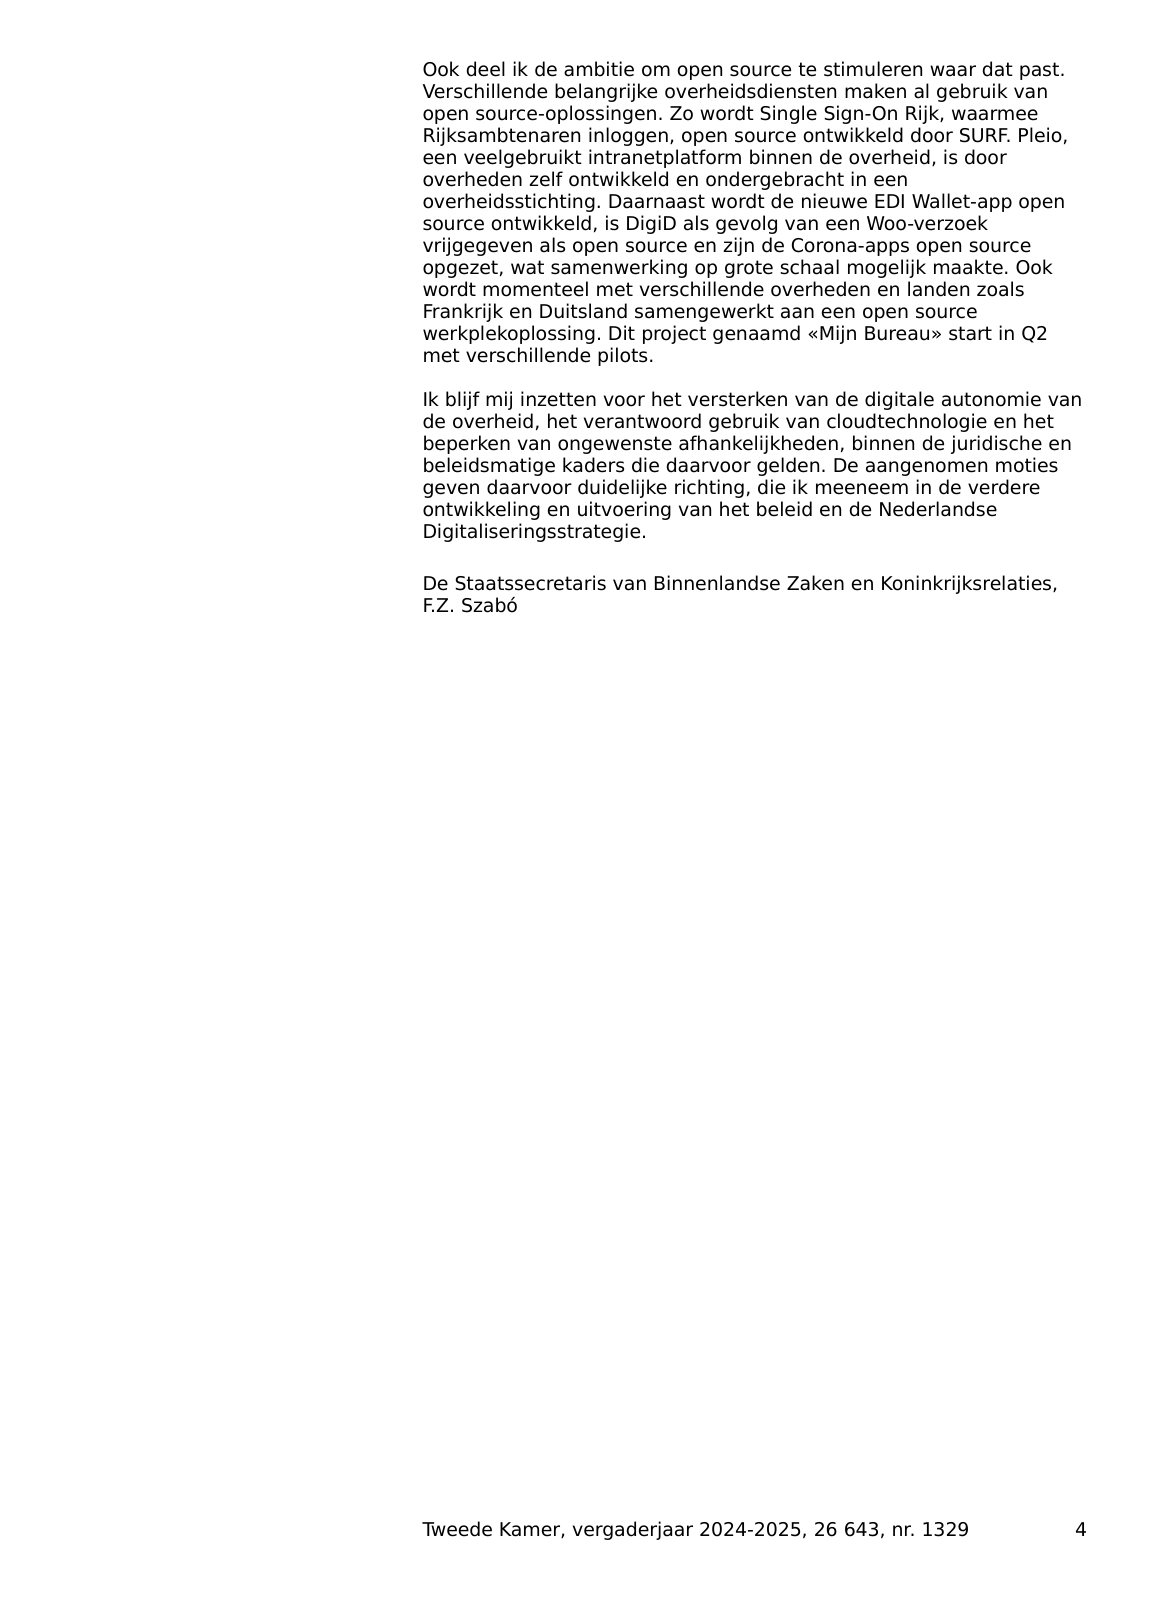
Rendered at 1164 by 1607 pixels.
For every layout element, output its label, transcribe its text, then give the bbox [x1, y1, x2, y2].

text De Staatssecretaris van Binnenlandse Zaken en Koninkrijksrelaties, F.Z. Szabó [422, 573, 1087, 617]
text Ook deel ik de ambitie om open source te stimuleren waar dat past. Verschillende belangrijke overheidsdiensten maken al gebruik van open source-oplossingen. Zo wordt Single Sign-On Rijk, waarmee Rijksambtenaren inloggen, open source ontwikkeld door SURF. Pleio, een veelgebruikt intranetplatform binnen de overheid, is door overheden zelf ontwikkeld en ondergebracht in een overheidsstichting. Daarnaast wordt de nieuwe EDI Wallet-app open source ontwikkeld, is DigiD als gevolg van een Woo-verzoek vrijgegeven als open source en zijn de Corona-apps open source opgezet, wat samenwerking op grote schaal mogelijk maakte. Ook wordt momenteel met verschillende overheden en landen zoals Frankrijk en Duitsland samengewerkt aan een open source werkplekoplossing. Dit project genaamd «Mijn Bureau» start in Q2 met verschillende pilots. [422, 59, 1087, 367]
text Ik blijf mij inzetten voor het versterken van de digitale autonomie van de overheid, het verantwoord gebruik van cloudtechnologie en het beperken van ongewenste afhankelijkheden, binnen de juridische en beleidsmatige kaders die daarvoor gelden. De aangenomen moties geven daarvoor duidelijke richting, die ik meeneem in de verdere ontwikkeling en uitvoering van het beleid en de Nederlandse Digitaliseringsstrategie. [422, 389, 1087, 543]
